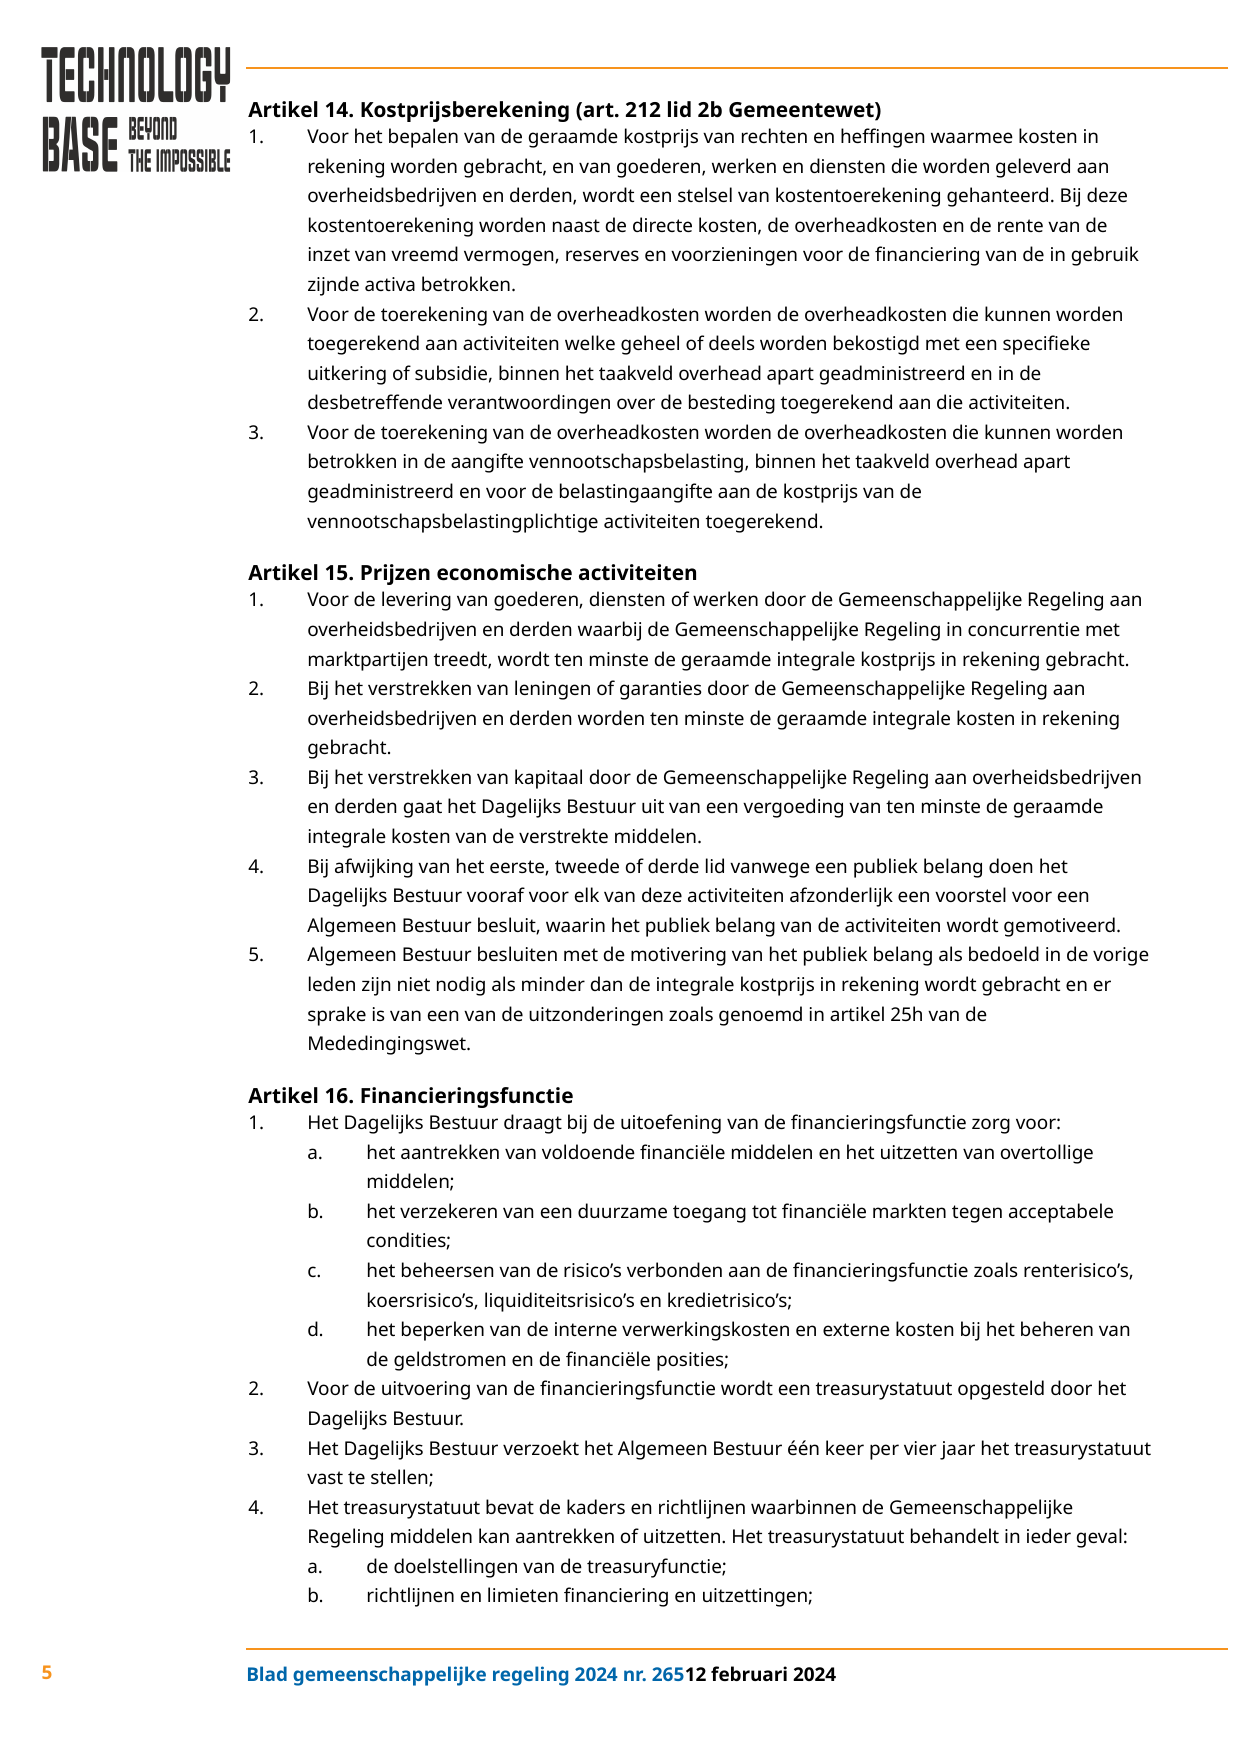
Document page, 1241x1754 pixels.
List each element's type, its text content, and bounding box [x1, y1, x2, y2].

list de doelstellingen van de treasuryfunctie; [307, 1553, 1152, 1579]
picture [41, 47, 231, 172]
list Het treasurystatuut bevat de kaders en richtlijnen waarbinnen de Gemeenschappelijke Regeling middelen kan aantrekken of uitzetten. Het treasurystatuut behandelt in ieder geval: [248, 1494, 1152, 1549]
list het aantrekken van voldoende financiële middelen en het uitzetten van overtollige middelen; [307, 1139, 1152, 1194]
list richtlijnen en limieten financiering en uitzettingen; [307, 1583, 1152, 1608]
text Artikel 14. Kostprijsberekening (art. 212 lid 2b Gemeentewet) [248, 95, 1152, 123]
list Bij het verstrekken van kapitaal door de Gemeenschappelijke Regeling aan overheidsbedrijven en derden gaat het Dagelijks Bestuur uit van een vergoeding van ten minste de geraamde integrale kosten van de verstrekte middelen. [248, 764, 1152, 849]
list het beheersen van de risico’s verbonden aan de financieringsfunctie zoals renterisico’s, koersrisico’s, liquiditeitsrisico’s en kredietrisico’s; [307, 1257, 1152, 1312]
list Voor de levering van goederen, diensten of werken door de Gemeenschappelijke Regeling aan overheidsbedrijven en derden waarbij de Gemeenschappelijke Regeling in concurrentie met marktpartijen treedt, wordt ten minste de geraamde integrale kostprijs in rekening gebracht. [248, 587, 1152, 672]
list Bij afwijking van het eerste, tweede of derde lid vanwege een publiek belang doen het Dagelijks Bestuur vooraf voor elk van deze activiteiten afzonderlijk een voorstel voor een Algemeen Bestuur besluit, waarin het publiek belang van de activiteiten wordt gemotiveerd. [248, 853, 1152, 938]
list Bij het verstrekken van leningen of garanties door de Gemeenschappelijke Regeling aan overheidsbedrijven en derden worden ten minste de geraamde integrale kosten in rekening gebracht. [248, 675, 1152, 760]
list Het Dagelijks Bestuur verzoekt het Algemeen Bestuur één keer per vier jaar het treasurystatuut vast te stellen; [248, 1435, 1152, 1490]
text Artikel 16. Financieringsfunctie [248, 1081, 1152, 1109]
list Het Dagelijks Bestuur draagt bij de uitoefening van de financieringsfunctie zorg voor: [248, 1109, 1152, 1135]
list Voor de toerekening van de overheadkosten worden de overheadkosten die kunnen worden toegerekend aan activiteiten welke geheel of deels worden bekostigd met een specifieke uitkering of subsidie, binnen het taakveld overhead apart geadministreerd en in de desbetreffende verantwoordingen over de besteding toegerekend aan die activiteiten. [248, 301, 1152, 415]
list Voor de toerekening van de overheadkosten worden de overheadkosten die kunnen worden betrokken in de aangifte vennootschapsbelasting, binnen het taakveld overhead apart geadministreerd en voor de belastingaangifte aan de kostprijs van de vennootschapsbelastingplichtige activiteiten toegerekend. [248, 419, 1152, 533]
list het beperken van de interne verwerkingskosten en externe kosten bij het beheren van de geldstromen en de financiële posities; [307, 1316, 1152, 1372]
list Voor de uitvoering van de financieringsfunctie wordt een treasurystatuut opgesteld door het Dagelijks Bestuur. [248, 1376, 1152, 1431]
list Algemeen Bestuur besluiten met de motivering van het publiek belang als bedoeld in de vorige leden zijn niet nodig als minder dan de integrale kostprijs in rekening wordt gebracht en er sprake is van een van de uitzonderingen zoals genoemd in artikel 25h van de Mededingingswet. [248, 942, 1152, 1056]
list het verzekeren van een duurzame toegang tot financiële markten tegen acceptabele condities; [307, 1198, 1152, 1253]
list Voor het bepalen van de geraamde kostprijs van rechten en heffingen waarmee kosten in rekening worden gebracht, en van goederen, werken en diensten die worden geleverd aan overheidsbedrijven en derden, wordt een stelsel van kostentoerekening gehanteerd. Bij deze kostentoerekening worden naast de directe kosten, de overheadkosten en de rente van de inzet van vreemd vermogen, reserves en voorzieningen voor de financiering van de in gebruik zijnde activa betrokken. [248, 123, 1152, 297]
text Artikel 15. Prijzen economische activiteiten [248, 558, 1152, 587]
